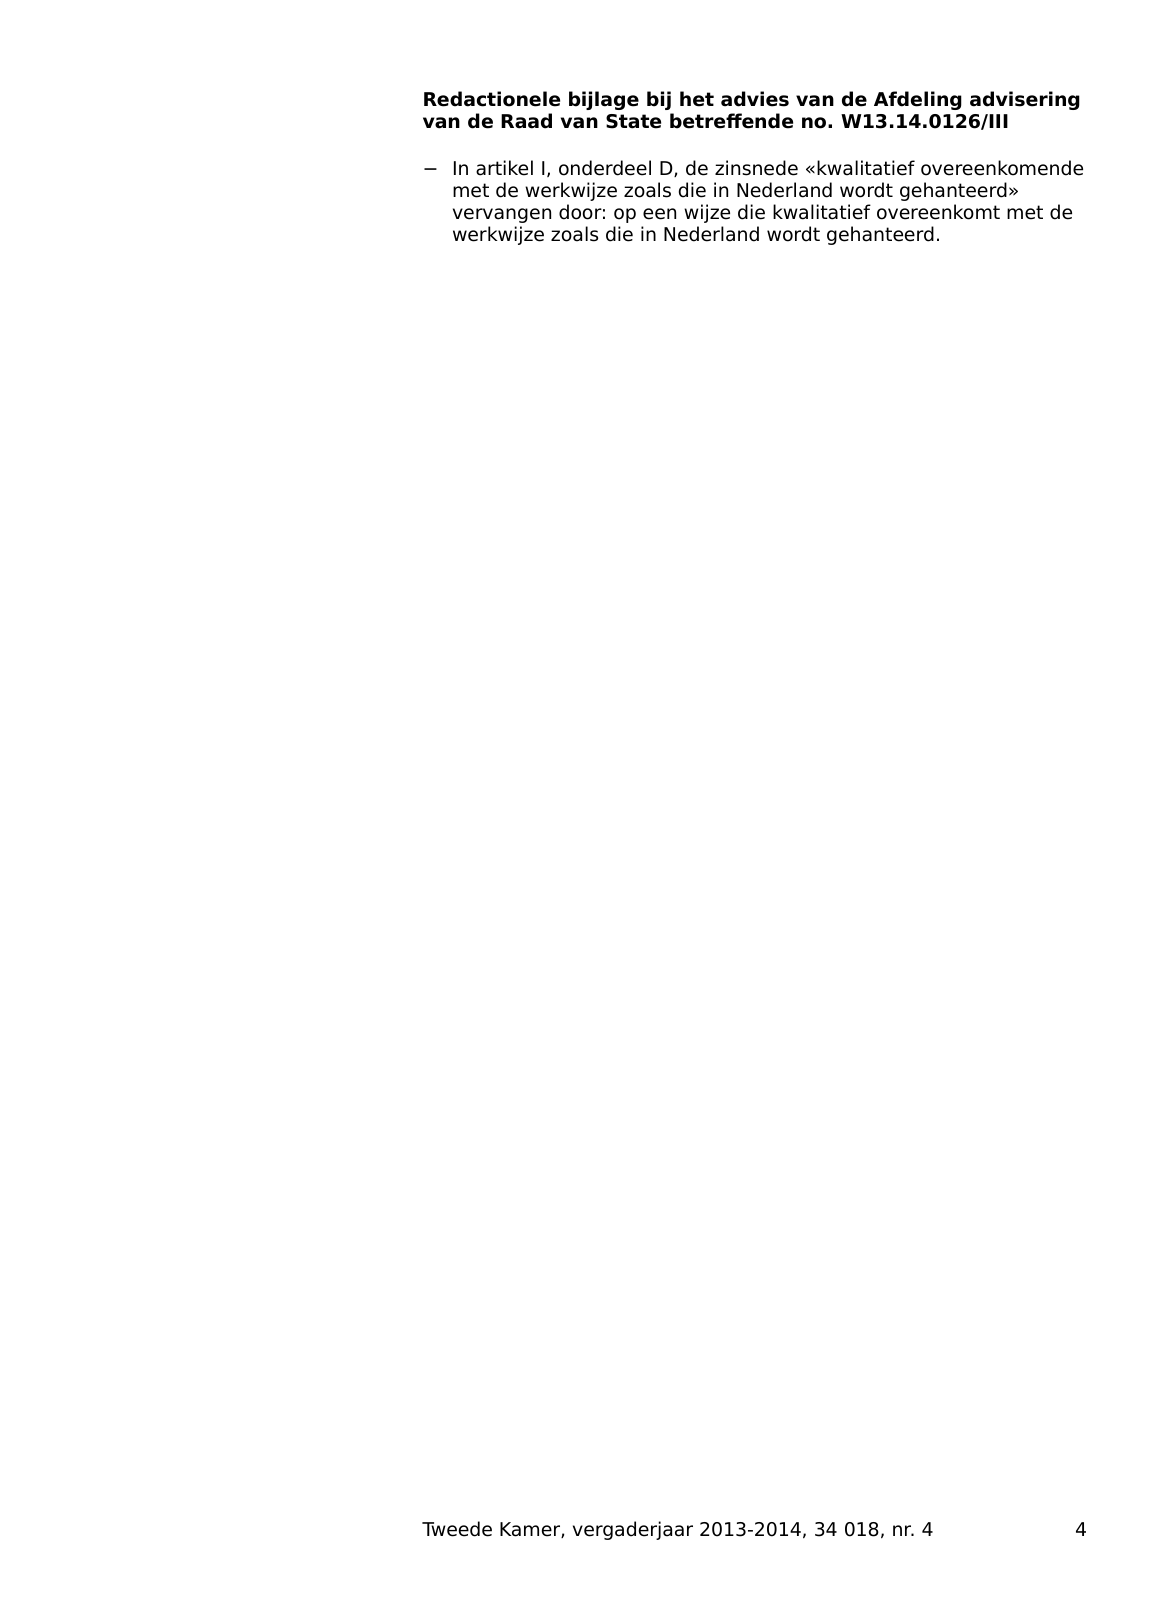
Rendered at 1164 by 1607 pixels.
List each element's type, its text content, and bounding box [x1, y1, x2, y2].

subtitle Redactionele bijlage bij het advies van de Afdeling advisering van de Raad van State betreffende no. W13.14.0126/III [77, 89, 1087, 133]
text − In artikel I, onderdeel D, de zinsnede «kwalitatief overeenkomende met de werkwijze zoals die in Nederland wordt gehanteerd» vervangen door: op een wijze die kwalitatief overeenkomt met de werkwijze zoals die in Nederland wordt gehanteerd. [422, 158, 1087, 246]
